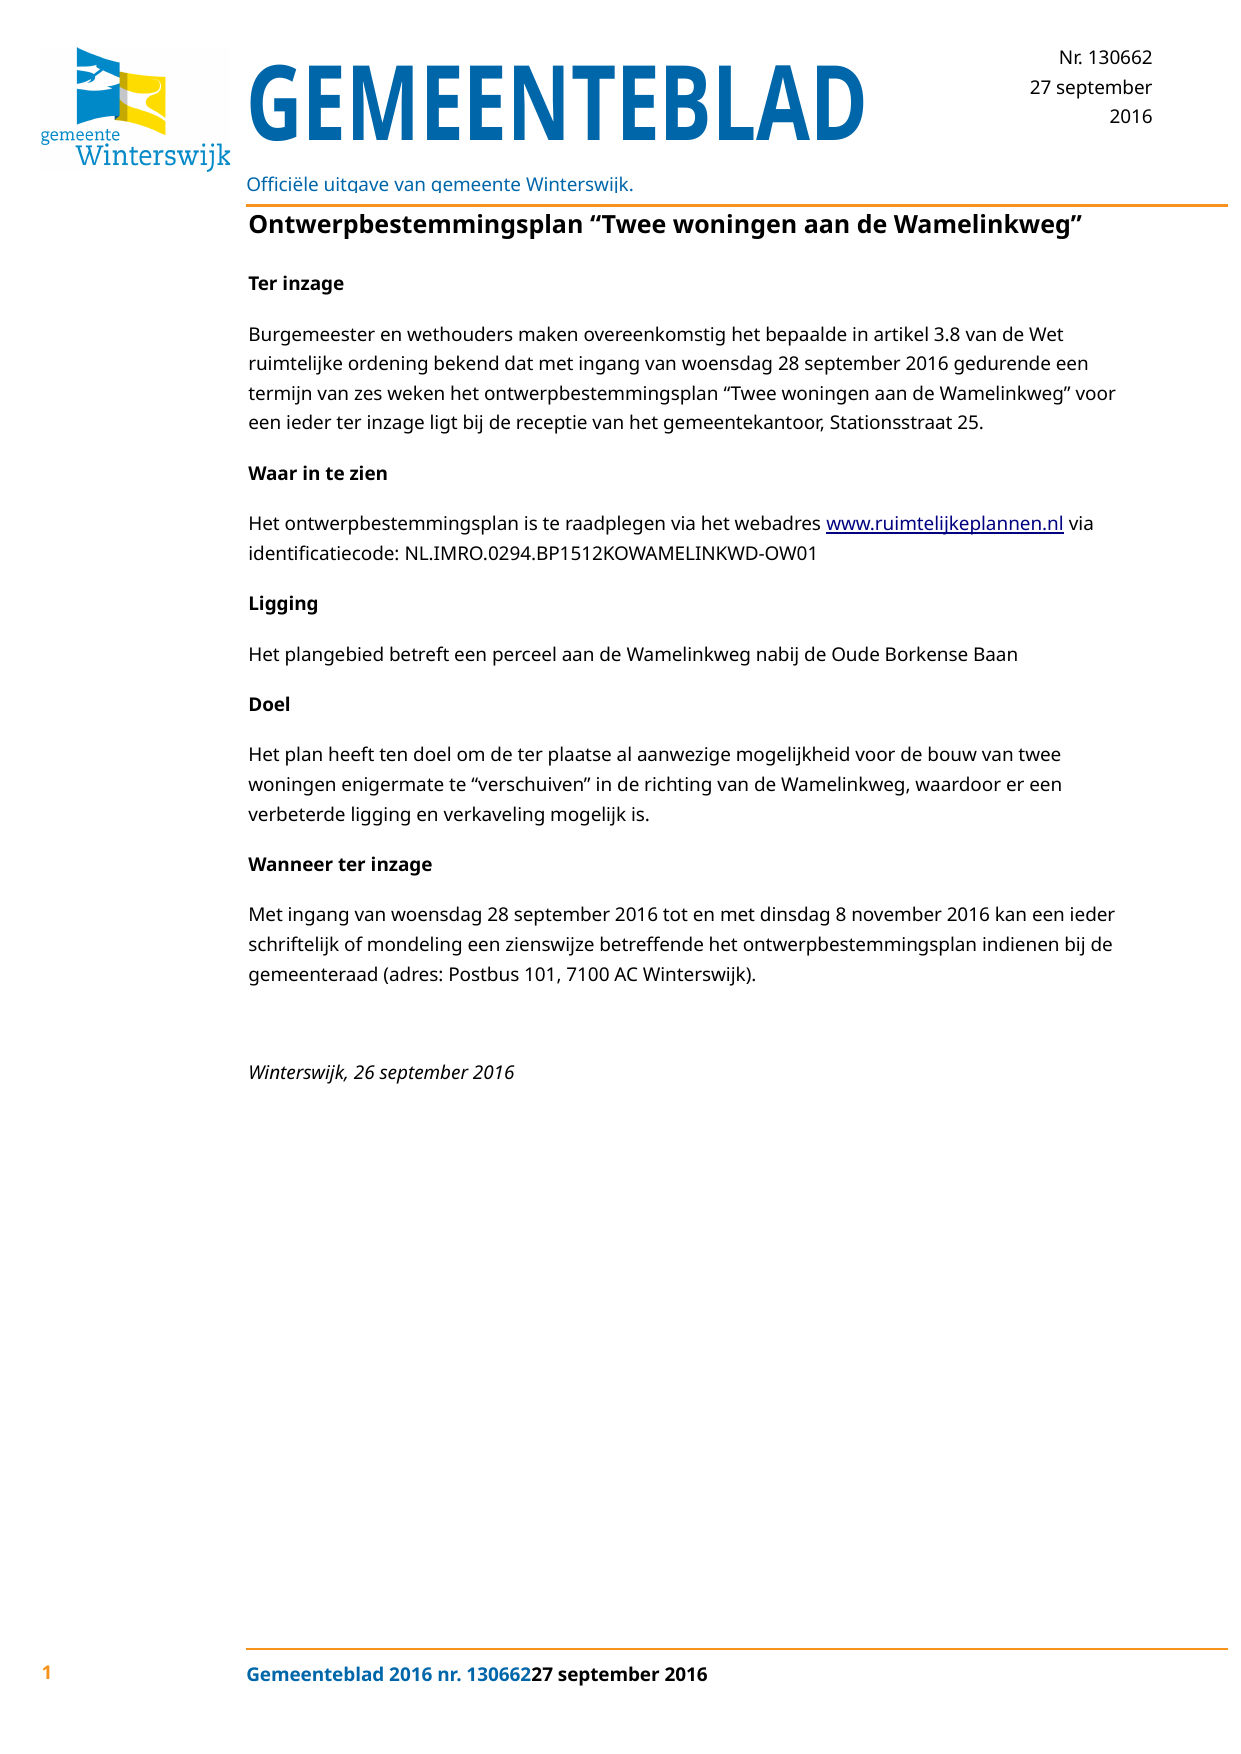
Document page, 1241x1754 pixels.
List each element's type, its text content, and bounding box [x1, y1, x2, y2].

text Ligging [248, 590, 1152, 616]
text Waar in te zien [248, 460, 1152, 486]
text Met ingang van woensdag 28 september 2016 tot en met dinsdag 8 november 2016 kan een ieder schriftelijk of mondeling een zienswijze betreffende het ontwerpbestemmingsplan indienen bij de gemeenteraad (adres: Postbus 101, 7100 AC Winterswijk). [248, 902, 1152, 986]
text Het ontwerpbestemmingsplan is te raadplegen via het webadres www.ruimtelijkeplannen.nl via identificatiecode: NL.IMRO.0294.BP1512KOWAMELINKWD-OW01 [248, 510, 1152, 566]
text Het plangebied betreft een perceel aan de Wamelinkweg nabij de Oude Borkense Baan [248, 641, 1152, 666]
text Ontwerpbestemmingsplan “Twee woningen aan de Wamelinkweg” [248, 207, 1152, 241]
text Burgemeester en wethouders maken overeenkomstig het bepaalde in artikel 3.8 van de Wet ruimtelijke ordening bekend dat met ingang van woensdag 28 september 2016 gedurende een termijn van zes weken het ontwerpbestemmingsplan “Twee woningen aan de Wamelinkweg” voor een ieder ter inzage ligt bij de receptie van het gemeentekantoor, Stationsstraat 25. [248, 321, 1152, 435]
text Wanneer ter inzage [248, 851, 1152, 877]
text Ter inzage [248, 270, 1152, 296]
picture [225, 153, 231, 162]
text Doel [248, 691, 1152, 717]
text Winterswijk, 26 september 2016 [248, 1059, 1152, 1085]
picture [41, 47, 231, 172]
text Het plan heeft ten doel om de ter plaatse al aanwezige mogelijkheid voor de bouw van twee woningen enigermate te “verschuiven” in de richting van de Wamelinkweg, waardoor er een verbeterde ligging en verkaveling mogelijk is. [248, 742, 1152, 826]
